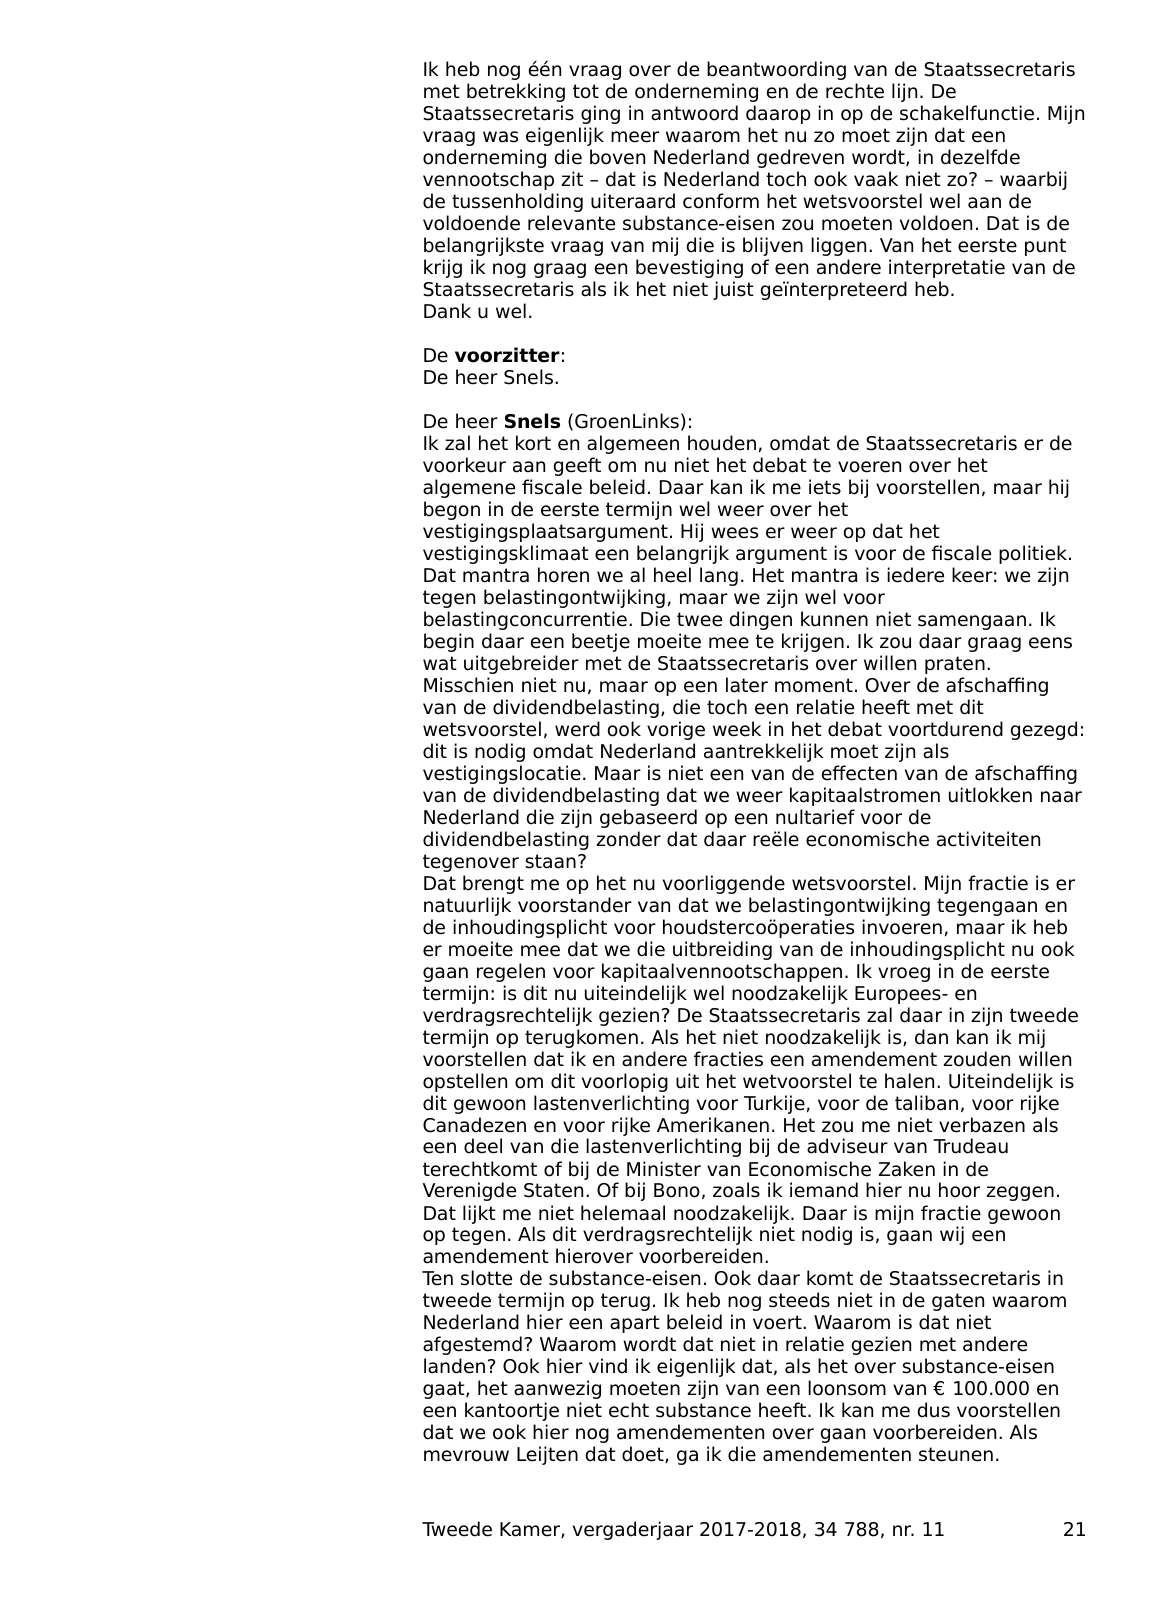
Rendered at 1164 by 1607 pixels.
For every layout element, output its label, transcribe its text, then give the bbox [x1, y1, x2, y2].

text Dank u wel. [422, 301, 1087, 323]
text De heer Snels (GroenLinks): [422, 411, 1087, 433]
text Dat brengt me op het nu voorliggende wetsvoorstel. Mijn fractie is er natuurlijk voorstander van dat we belastingontwijking tegengaan en de inhoudingsplicht voor houdstercoöperaties invoeren, maar ik heb er moeite mee dat we die uitbreiding van de inhoudingsplicht nu ook gaan regelen voor kapitaalvennootschappen. Ik vroeg in de eerste termijn: is dit nu uiteindelijk wel noodzakelijk Europees- en verdragsrechtelijk gezien? De Staatssecretaris zal daar in zijn tweede termijn op terugkomen. Als het niet noodzakelijk is, dan kan ik mij voorstellen dat ik en andere fracties een amendement zouden willen opstellen om dit voorlopig uit het wetvoorstel te halen. Uiteindelijk is dit gewoon lastenverlichting voor Turkije, voor de taliban, voor rijke Canadezen en voor rijke Amerikanen. Het zou me niet verbazen als een deel van die lastenverlichting bij de adviseur van Trudeau terechtkomt of bij de Minister van Economische Zaken in de Verenigde Staten. Of bij Bono, zoals ik iemand hier nu hoor zeggen. Dat lijkt me niet helemaal noodzakelijk. Daar is mijn fractie gewoon op tegen. Als dit verdragsrechtelijk niet nodig is, gaan wij een amendement hierover voorbereiden. [422, 873, 1087, 1268]
text Ik zal het kort en algemeen houden, omdat de Staatssecretaris er de voorkeur aan geeft om nu niet het debat te voeren over het algemene fiscale beleid. Daar kan ik me iets bij voorstellen, maar hij begon in de eerste termijn wel weer over het vestigingsplaatsargument. Hij wees er weer op dat het vestigingsklimaat een belangrijk argument is voor de fiscale politiek. Dat mantra horen we al heel lang. Het mantra is iedere keer: we zijn tegen belastingontwijking, maar we zijn wel voor belastingconcurrentie. Die twee dingen kunnen niet samengaan. Ik begin daar een beetje moeite mee te krijgen. Ik zou daar graag eens wat uitgebreider met de Staatssecretaris over willen praten. Misschien niet nu, maar op een later moment. Over de afschaffing van de dividendbelasting, die toch een relatie heeft met dit wetsvoorstel, werd ook vorige week in het debat voortdurend gezegd: dit is nodig omdat Nederland aantrekkelijk moet zijn als vestigingslocatie. Maar is niet een van de effecten van de afschaffing van de dividendbelasting dat we weer kapitaalstromen uitlokken naar Nederland die zijn gebaseerd op een nultarief voor de dividendbelasting zonder dat daar reële economische activiteiten tegenover staan? [422, 433, 1087, 873]
text Ten slotte de substance-eisen. Ook daar komt de Staatssecretaris in tweede termijn op terug. Ik heb nog steeds niet in de gaten waarom Nederland hier een apart beleid in voert. Waarom is dat niet afgestemd? Waarom wordt dat niet in relatie gezien met andere landen? Ook hier vind ik eigenlijk dat, als het over substance-eisen gaat, het aanwezig moeten zijn van een loonsom van € 100.000 en een kantoortje niet echt substance heeft. Ik kan me dus voorstellen dat we ook hier nog amendementen over gaan voorbereiden. Als mevrouw Leijten dat doet, ga ik die amendementen steunen. [422, 1268, 1087, 1466]
text De voorzitter: [422, 345, 1087, 367]
text De heer Snels. [422, 367, 1087, 389]
text Ik heb nog één vraag over de beantwoording van de Staatssecretaris met betrekking tot de onderneming en de rechte lijn. De Staatssecretaris ging in antwoord daarop in op de schakelfunctie. Mijn vraag was eigenlijk meer waarom het nu zo moet zijn dat een onderneming die boven Nederland gedreven wordt, in dezelfde vennootschap zit – dat is Nederland toch ook vaak niet zo? – waarbij de tussenholding uiteraard conform het wetsvoorstel wel aan de voldoende relevante substance-eisen zou moeten voldoen. Dat is de belangrijkste vraag van mij die is blijven liggen. Van het eerste punt krijg ik nog graag een bevestiging of een andere interpretatie van de Staatssecretaris als ik het niet juist geïnterpreteerd heb. [422, 59, 1087, 301]
